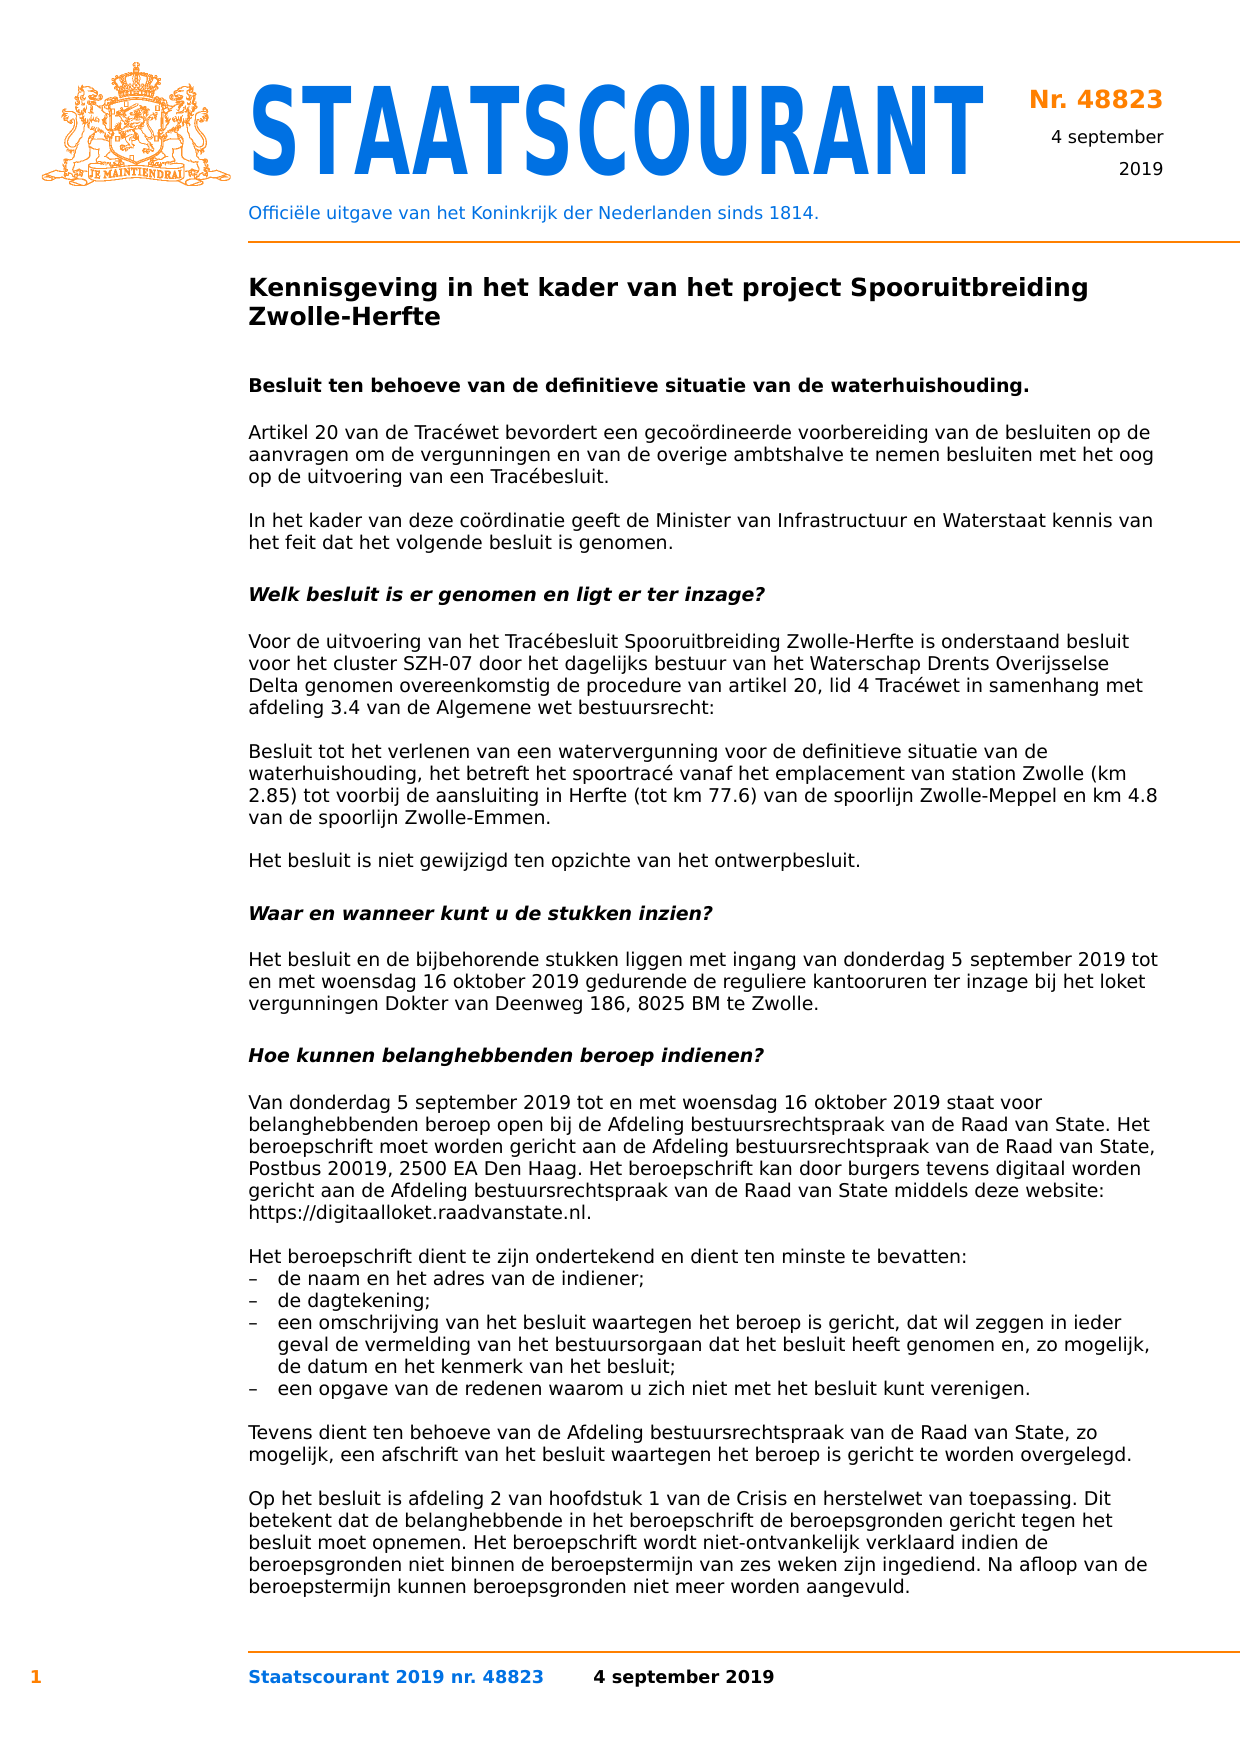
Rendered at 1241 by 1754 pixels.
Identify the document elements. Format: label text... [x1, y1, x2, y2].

text In het kader van deze coördinatie geeft de Minister van Infrastructuur en Waterstaat kennis van het feit dat het volgende besluit is genomen. [248, 510, 1163, 554]
table_header [25, 62, 248, 241]
text Voor de uitvoering van het Tracébesluit Spooruitbreiding Zwolle-Herfte is onderstaand besluit voor het cluster SZH-07 door het dagelijks bestuur van het Waterschap Drents Overijsselse Delta genomen overeenkomstig de procedure van artikel 20, lid 4 Tracéwet in samenhang met afdeling 3.4 van de Algemene wet bestuursrecht: [248, 631, 1163, 719]
text Op het besluit is afdeling 2 van hoofdstuk 1 van de Crisis en herstelwet van toepassing. Dit betekent dat de belanghebbende in het beroepschrift de beroepsgronden gericht tegen het besluit moet opnemen. Het beroepschrift wordt niet-ontvankelijk verklaard indien de beroepsgronden niet binnen de beroepstermijn van zes weken zijn ingediend. Na afloop van de beroepstermijn kunnen beroepsgronden niet meer worden aangevuld. [248, 1488, 1163, 1597]
text Het besluit is niet gewijzigd ten opzichte van het ontwerpbesluit. [248, 850, 1163, 872]
subtitle Besluit ten behoeve van de definitieve situatie van de waterhuishouding. [248, 375, 1163, 397]
text – een omschrijving van het besluit waartegen het beroep is gericht, dat wil zeggen in ieder geval de vermelding van het bestuursorgaan dat het besluit heeft genomen en, zo mogelijk, de datum en het kenmerk van het besluit; [248, 1312, 1163, 1378]
subtitle Welk besluit is er genomen en ligt er ter inzage? [248, 584, 1163, 606]
text Het besluit en de bijbehorende stukken liggen met ingang van donderdag 5 september 2019 tot en met woensdag 16 oktober 2019 gedurende de reguliere kantooruren ter inzage bij het loket vergunningen Dokter van Deenweg 186, 8025 BM te Zwolle. [248, 949, 1163, 1015]
table_header Nr. 48823 [998, 62, 1240, 121]
picture [41, 62, 231, 186]
table_cell 4 september [998, 121, 1240, 153]
text Het beroepschrift dient te zijn ondertekend en dient ten minste te bevatten: [248, 1246, 1163, 1268]
text Besluit tot het verlenen van een watervergunning voor de definitieve situatie van de waterhuishouding, het betreft het spoortracé vanaf het emplacement van station Zwolle (km 2.85) tot voorbij de aansluiting in Herfte (tot km 77.6) van de spoorlijn Zwolle-Meppel en km 4.8 van de spoorlijn Zwolle-Emmen. [248, 741, 1163, 828]
subtitle Hoe kunnen belanghebbenden beroep indienen? [248, 1045, 1163, 1067]
subtitle Waar en wanneer kunt u de stukken inzien? [248, 902, 1163, 924]
subtitle Kennisgeving in het kader van het project Spooruitbreiding Zwolle-Herfte [248, 273, 1163, 331]
text Tevens dient ten behoeve van de Afdeling bestuursrechtspraak van de Raad van State, zo mogelijk, een afschrift van het besluit waartegen het beroep is gericht te worden overgelegd. [248, 1422, 1163, 1466]
table_header STAATSCOURANT [248, 62, 998, 203]
text Artikel 20 van de Tracéwet bevordert een gecoördineerde voorbereiding van de besluiten op de aanvragen om de vergunningen en van de overige ambtshalve te nemen besluiten met het oog op de uitvoering van een Tracébesluit. [248, 422, 1163, 488]
table_cell 2019 [998, 153, 1240, 203]
text – de naam en het adres van de indiener; [248, 1268, 1163, 1290]
text – de dagtekening; [248, 1290, 1163, 1312]
text – een opgave van de redenen waarom u zich niet met het besluit kunt verenigen. [248, 1378, 1163, 1400]
text Van donderdag 5 september 2019 tot en met woensdag 16 oktober 2019 staat voor belanghebbenden beroep open bij de Afdeling bestuursrechtspraak van de Raad van State. Het beroepschrift moet worden gericht aan de Afdeling bestuursrechtspraak van de Raad van State, Postbus 20019, 2500 EA Den Haag. Het beroepschrift kan door burgers tevens digitaal worden gericht aan de Afdeling bestuursrechtspraak van de Raad van State middels deze website: https://digitaalloket.raadvanstate.nl. [248, 1092, 1163, 1224]
table_cell Officiële uitgave van het Koninkrijk der Nederlanden sinds 1814. [248, 203, 1240, 241]
